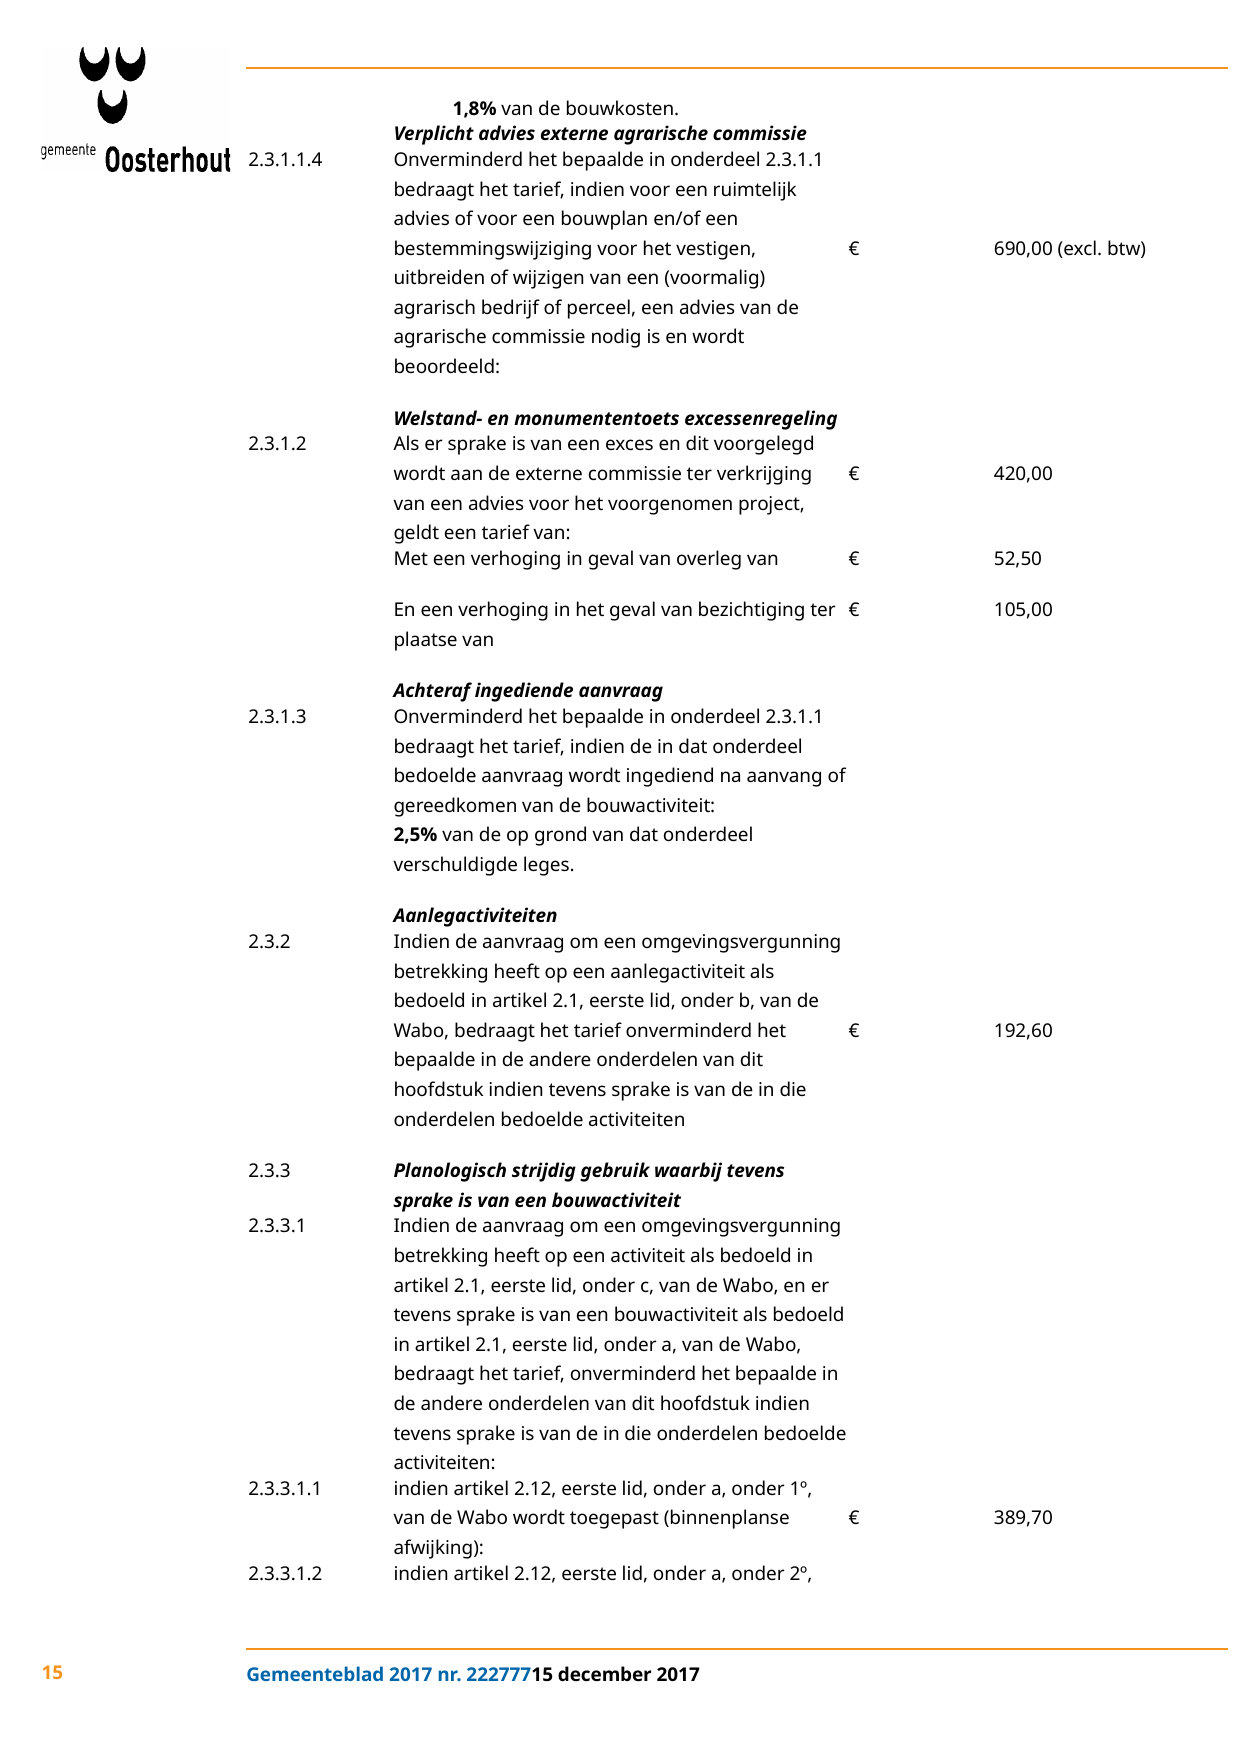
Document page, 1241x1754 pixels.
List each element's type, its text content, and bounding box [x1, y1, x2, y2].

table_cell Onverminderd het bepaalde in onderdeel 2.3.1.1 bedraagt het tarief, indien de in dat onderdeel bedoelde aanvraag wordt ingediend na aanvang of gereedkomen van de bouwactiviteit: 2,5% van de op grond van dat onderdeel verschuldigde leges. [393, 703, 848, 877]
table_cell 2.3.2 [248, 928, 393, 1132]
picture [41, 47, 231, 172]
table_cell [248, 596, 393, 652]
table_cell 2.3.3.1 [248, 1213, 393, 1475]
table_cell [994, 1213, 1152, 1475]
table_cell 2.3.3.1.1 [248, 1475, 393, 1560]
table_cell [994, 703, 1152, 877]
table_cell € [848, 146, 994, 379]
table_cell [248, 678, 393, 703]
table_cell 2.3.1.1.4 [248, 146, 393, 379]
table_cell Welstand- en monumententoets excessenregeling [393, 405, 848, 431]
table_cell Indien de aanvraag om een omgevingsvergunning betrekking heeft op een aanlegactiviteit als bedoeld in artikel 2.1, eerste lid, onder b, van de Wabo, bedraagt het tarief onverminderd het bepaalde in de andere onderdelen van dit hoofdstuk indien tevens sprake is van de in die onderdelen bedoelde activiteiten [393, 928, 848, 1132]
table_cell 105,00 [994, 596, 1152, 652]
table_cell [248, 121, 393, 146]
table_cell [248, 405, 393, 431]
table_cell En een verhoging in het geval van bezichtiging ter plaatse van [393, 596, 848, 652]
table_cell [248, 571, 1152, 596]
table_cell Achteraf ingediende aanvraag [393, 678, 848, 703]
table_cell [248, 903, 393, 928]
table_cell [248, 877, 1152, 903]
table_cell [994, 1560, 1152, 1586]
table_cell [848, 1560, 994, 1586]
table_cell Indien de aanvraag om een omgevingsvergunning betrekking heeft op een activiteit als bedoeld in artikel 2.1, eerste lid, onder c, van de Wabo, en er tevens sprake is van een bouwactiviteit als bedoeld in artikel 2.1, eerste lid, onder a, van de Wabo, bedraagt het tarief, onverminderd het bepaalde in de andere onderdelen van dit hoofdstuk indien tevens sprake is van de in die onderdelen bedoelde activiteiten: [393, 1213, 848, 1475]
table_cell [848, 903, 994, 928]
table_cell € [848, 545, 994, 571]
table_cell € [848, 596, 994, 652]
table_cell Aanlegactiviteiten [393, 903, 848, 928]
table_cell [248, 379, 1152, 405]
table_cell 690,00 (excl. btw) [994, 146, 1152, 379]
table_cell indien artikel 2.12, eerste lid, onder a, onder 1º, van de Wabo wordt toegepast (binnenplanse afwijking): [393, 1475, 848, 1560]
table_cell 420,00 [994, 431, 1152, 545]
table_cell [994, 121, 1152, 146]
table_cell indien artikel 2.12, eerste lid, onder a, onder 2º, [393, 1560, 848, 1586]
table_cell 2.3.1.3 [248, 703, 393, 877]
table_cell € [848, 431, 994, 545]
table_cell € [848, 928, 994, 1132]
table_cell [848, 1157, 994, 1213]
table_cell 2.3.1.2 [248, 431, 393, 545]
table_cell 389,70 [994, 1475, 1152, 1560]
table_cell [248, 545, 393, 571]
table_cell [848, 678, 994, 703]
table_cell [248, 95, 393, 121]
table_cell 52,50 [994, 545, 1152, 571]
table_cell [994, 95, 1152, 121]
table_cell Met een verhoging in geval van overleg van [393, 545, 848, 571]
table_cell Verplicht advies externe agrarische commissie [393, 121, 848, 146]
table_cell [994, 405, 1152, 431]
table_cell [994, 678, 1152, 703]
table_cell 192,60 [994, 928, 1152, 1132]
table_cell [848, 95, 994, 121]
table_cell 2.3.3 [248, 1157, 393, 1213]
table_cell Planologisch strijdig gebruik waarbij tevens sprake is van een bouwactiviteit [393, 1157, 848, 1213]
table_cell [848, 405, 994, 431]
table_cell [848, 703, 994, 877]
table_cell [248, 1132, 1152, 1157]
table_cell [248, 652, 1152, 677]
table_cell Als er sprake is van een exces en dit voorgelegd wordt aan de externe commissie ter verkrijging van een advies voor het voorgenomen project, geldt een tarief van: [393, 431, 848, 545]
table_cell 1,8% van de bouwkosten. [393, 95, 848, 121]
table_cell Onverminderd het bepaalde in onderdeel 2.3.1.1 bedraagt het tarief, indien voor een ruimtelijk advies of voor een bouwplan en/of een bestemmingswijziging voor het vestigen, uitbreiden of wijzigen van een (voormalig) agrarisch bedrijf of perceel, een advies van de agrarische commissie nodig is en wordt beoordeeld: [393, 146, 848, 379]
table_cell [994, 903, 1152, 928]
table_cell [848, 1213, 994, 1475]
table_cell [994, 1157, 1152, 1213]
table_cell 2.3.3.1.2 [248, 1560, 393, 1586]
table_cell [848, 121, 994, 146]
table_cell € [848, 1475, 994, 1560]
